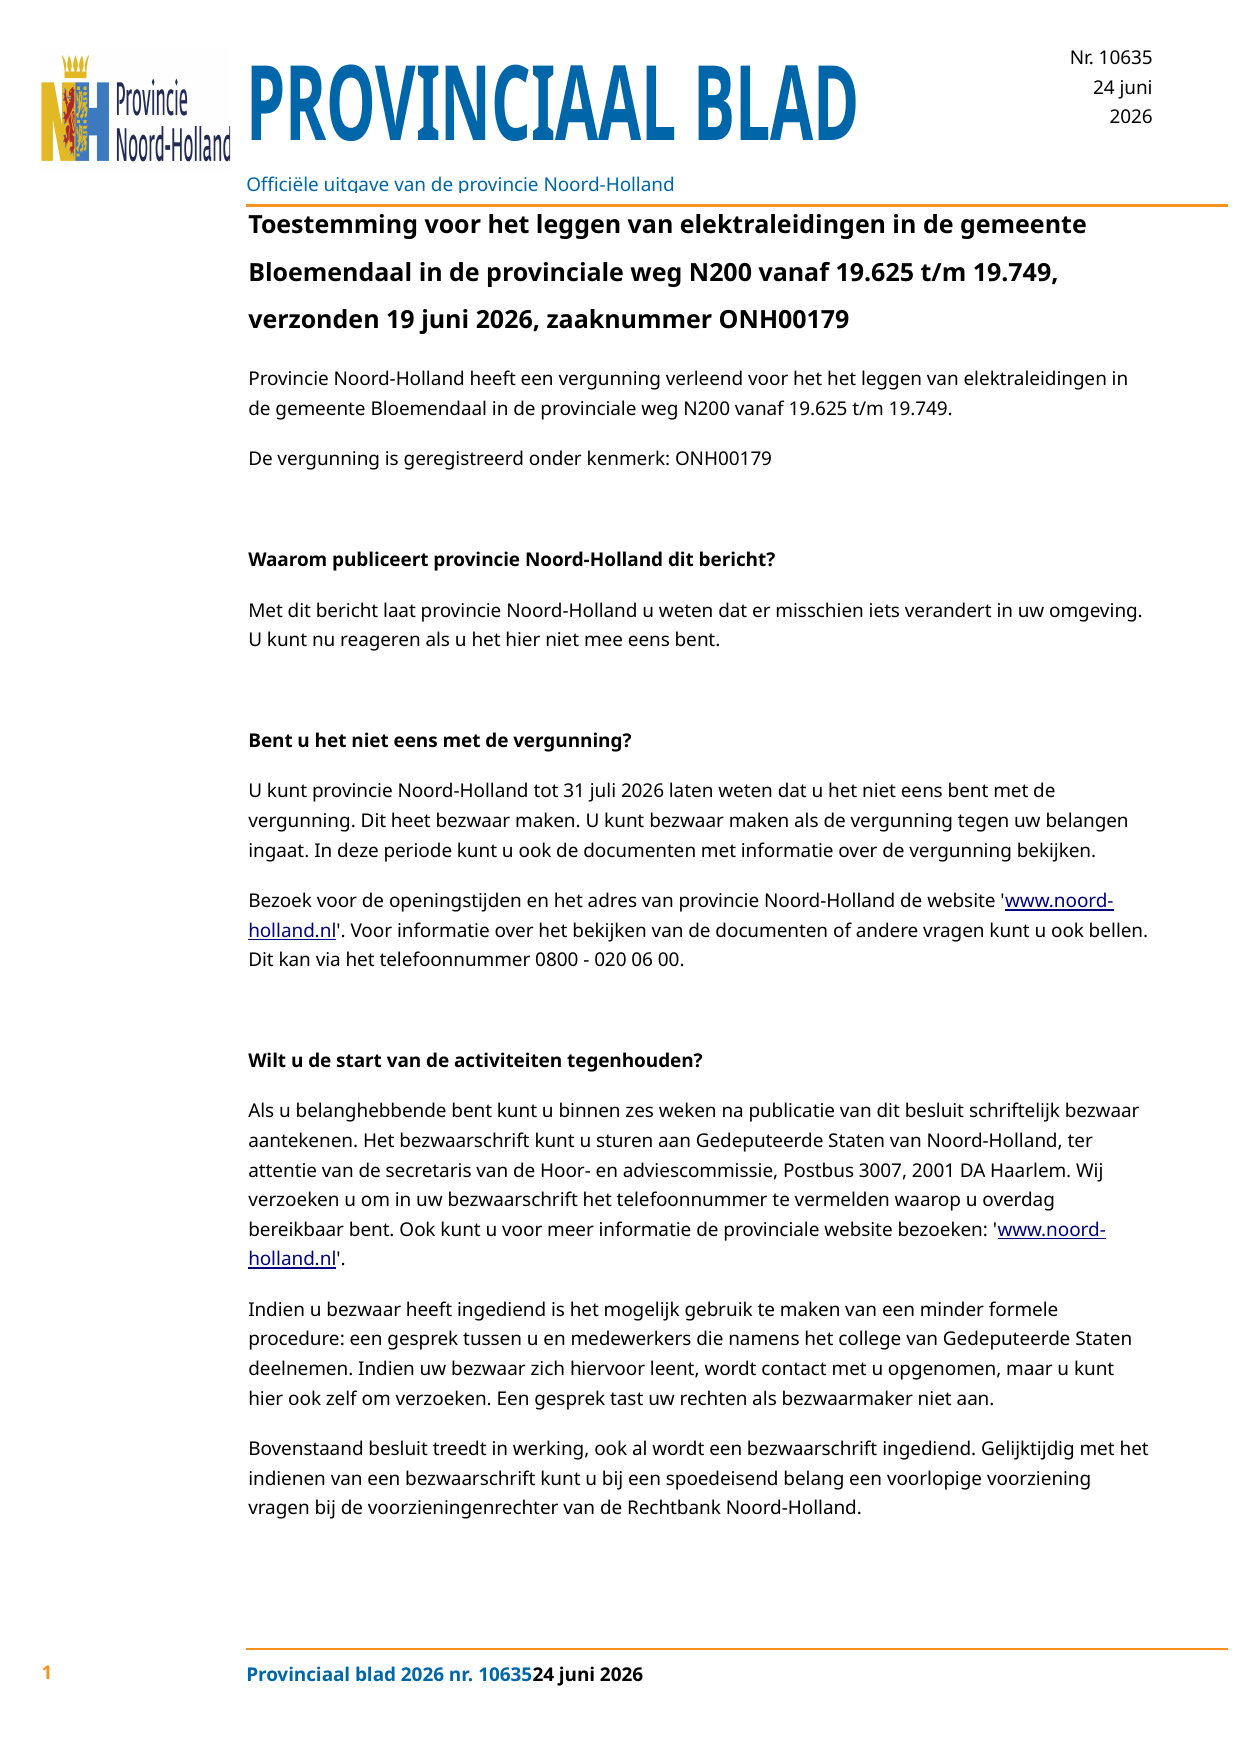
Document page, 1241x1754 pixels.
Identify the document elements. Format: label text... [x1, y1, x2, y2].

text Bent u het niet eens met de vergunning? [248, 727, 1152, 753]
text Bovenstaand besluit treedt in werking, ook al wordt een bezwaarschrift ingediend. Gelijktijdig met het indienen van een bezwaarschrift kunt u bij een spoedeisend belang een voorlopige voorziening vragen bij de voorzieningenrechter van de Rechtbank Noord-Holland. [248, 1435, 1152, 1520]
picture [41, 47, 231, 172]
text Provincie Noord-Holland heeft een vergunning verleend voor het het leggen van elektraleidingen in de gemeente Bloemendaal in de provinciale weg N200 vanaf 19.625 t/m 19.749. [248, 366, 1152, 421]
text Als u belanghebbende bent kunt u binnen zes weken na publicatie van dit besluit schriftelijk bezwaar aantekenen. Het bezwaarschrift kunt u sturen aan Gedeputeerde Staten van Noord-Holland, ter attentie van de secretaris van de Hoor- en adviescommissie, Postbus 3007, 2001 DA Haarlem. Wij verzoeken u om in uw bezwaarschrift het telefoonnummer te vermelden waarop u overdag bereikbaar bent. Ook kunt u voor meer informatie de provinciale website bezoeken: 'www.noord-holland.nl'. [248, 1098, 1152, 1271]
text Indien u bezwaar heeft ingediend is het mogelijk gebruik te maken van een minder formele procedure: een gesprek tussen u en medewerkers die namens het college van Gedeputeerde Staten deelnemen. Indien uw bezwaar zich hiervoor leent, wordt contact met u opgenomen, maar u kunt hier ook zelf om verzoeken. Een gesprek tast uw rechten als bezwaarmaker niet aan. [248, 1296, 1152, 1410]
text Toestemming voor het leggen van elektraleidingen in de gemeente Bloemendaal in de provinciale weg N200 vanaf 19.625 t/m 19.749, verzonden 19 juni 2026, zaaknummer ONH00179 [248, 207, 1152, 336]
text De vergunning is geregistreerd onder kenmerk: ONH00179 [248, 446, 1152, 471]
text Met dit bericht laat provincie Noord-Holland u weten dat er misschien iets verandert in uw omgeving. U kunt nu reageren als u het hier niet mee eens bent. [248, 597, 1152, 652]
text Wilt u de start van de activiteiten tegenhouden? [248, 1047, 1152, 1073]
text U kunt provincie Noord-Holland tot 31 juli 2026 laten weten dat u het niet eens bent met de vergunning. Dit heet bezwaar maken. U kunt bezwaar maken als de vergunning tegen uw belangen ingaat. In deze periode kunt u ook de documenten met informatie over de vergunning bekijken. [248, 778, 1152, 862]
text Waarom publiceert provincie Noord-Holland dit bericht? [248, 546, 1152, 572]
text Bezoek voor de openingstijden en het adres van provincie Noord-Holland de website 'www.noord-holland.nl'. Voor informatie over het bekijken van de documenten of andere vragen kunt u ook bellen. Dit kan via het telefoonnummer 0800 - 020 06 00. [248, 887, 1152, 972]
